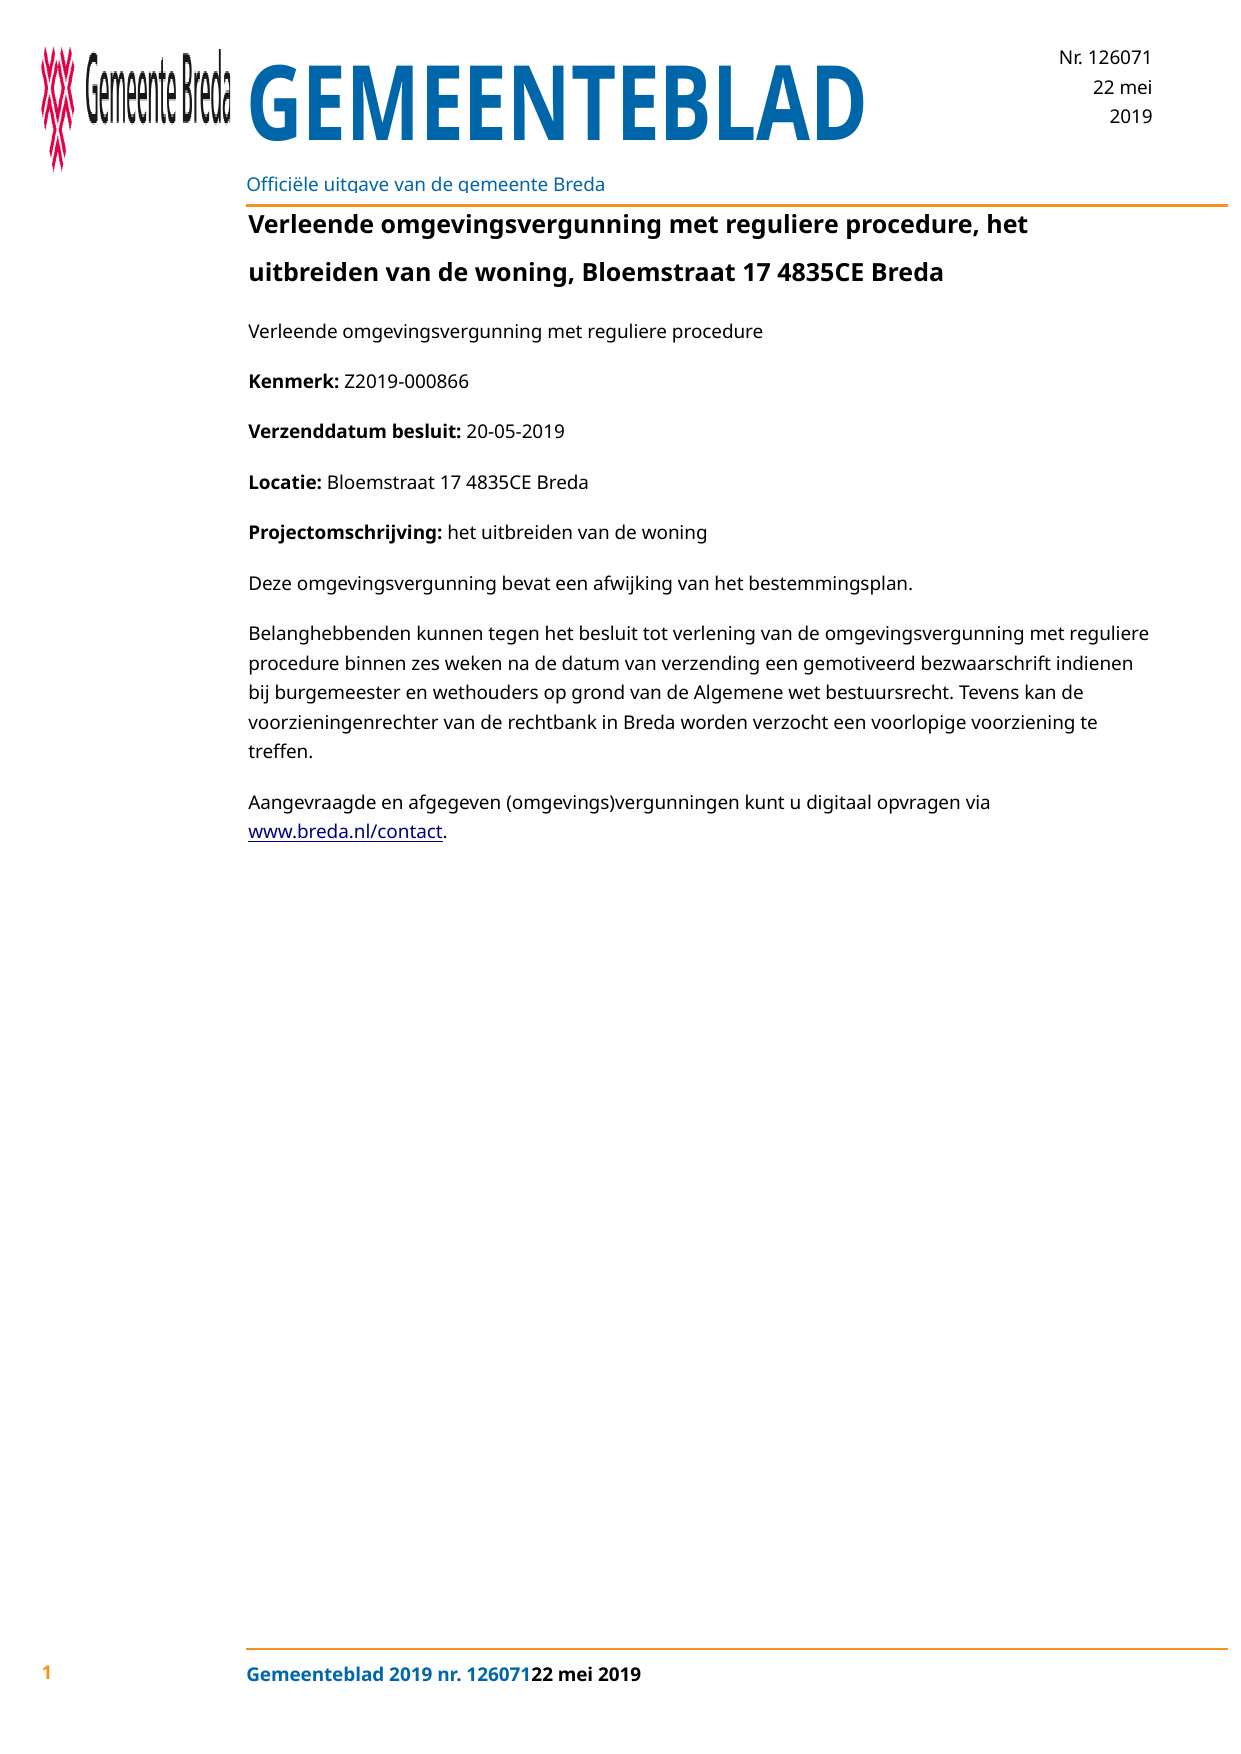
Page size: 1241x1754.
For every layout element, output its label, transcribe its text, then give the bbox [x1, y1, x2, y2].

text Kenmerk: Z2019-000866 [248, 368, 1152, 394]
text Aangevraagde en afgegeven (omgevings)vergunningen kunt u digitaal opvragen via www.breda.nl/contact. [248, 789, 1152, 844]
text Locatie: Bloemstraat 17 4835CE Breda [248, 469, 1152, 495]
text Verleende omgevingsvergunning met reguliere procedure, het uitbreiden van de woning, Bloemstraat 17 4835CE Breda [248, 207, 1152, 288]
text Deze omgevingsvergunning bevat een afwijking van het bestemmingsplan. [248, 570, 1152, 596]
text Verzenddatum besluit: 20-05-2019 [248, 419, 1152, 444]
text Belanghebbenden kunnen tegen het besluit tot verlening van de omgevingsvergunning met reguliere procedure binnen zes weken na de datum van verzending een gemotiveerd bezwaarschrift indienen bij burgemeester en wethouders op grond van de Algemene wet bestuursrecht. Tevens kan de voorzieningenrechter van de rechtbank in Breda worden verzocht een voorlopige voorziening te treffen. [248, 620, 1152, 764]
picture [41, 47, 231, 172]
text Projectomschrijving: het uitbreiden van de woning [248, 519, 1152, 545]
text Verleende omgevingsvergunning met reguliere procedure [248, 318, 1152, 344]
